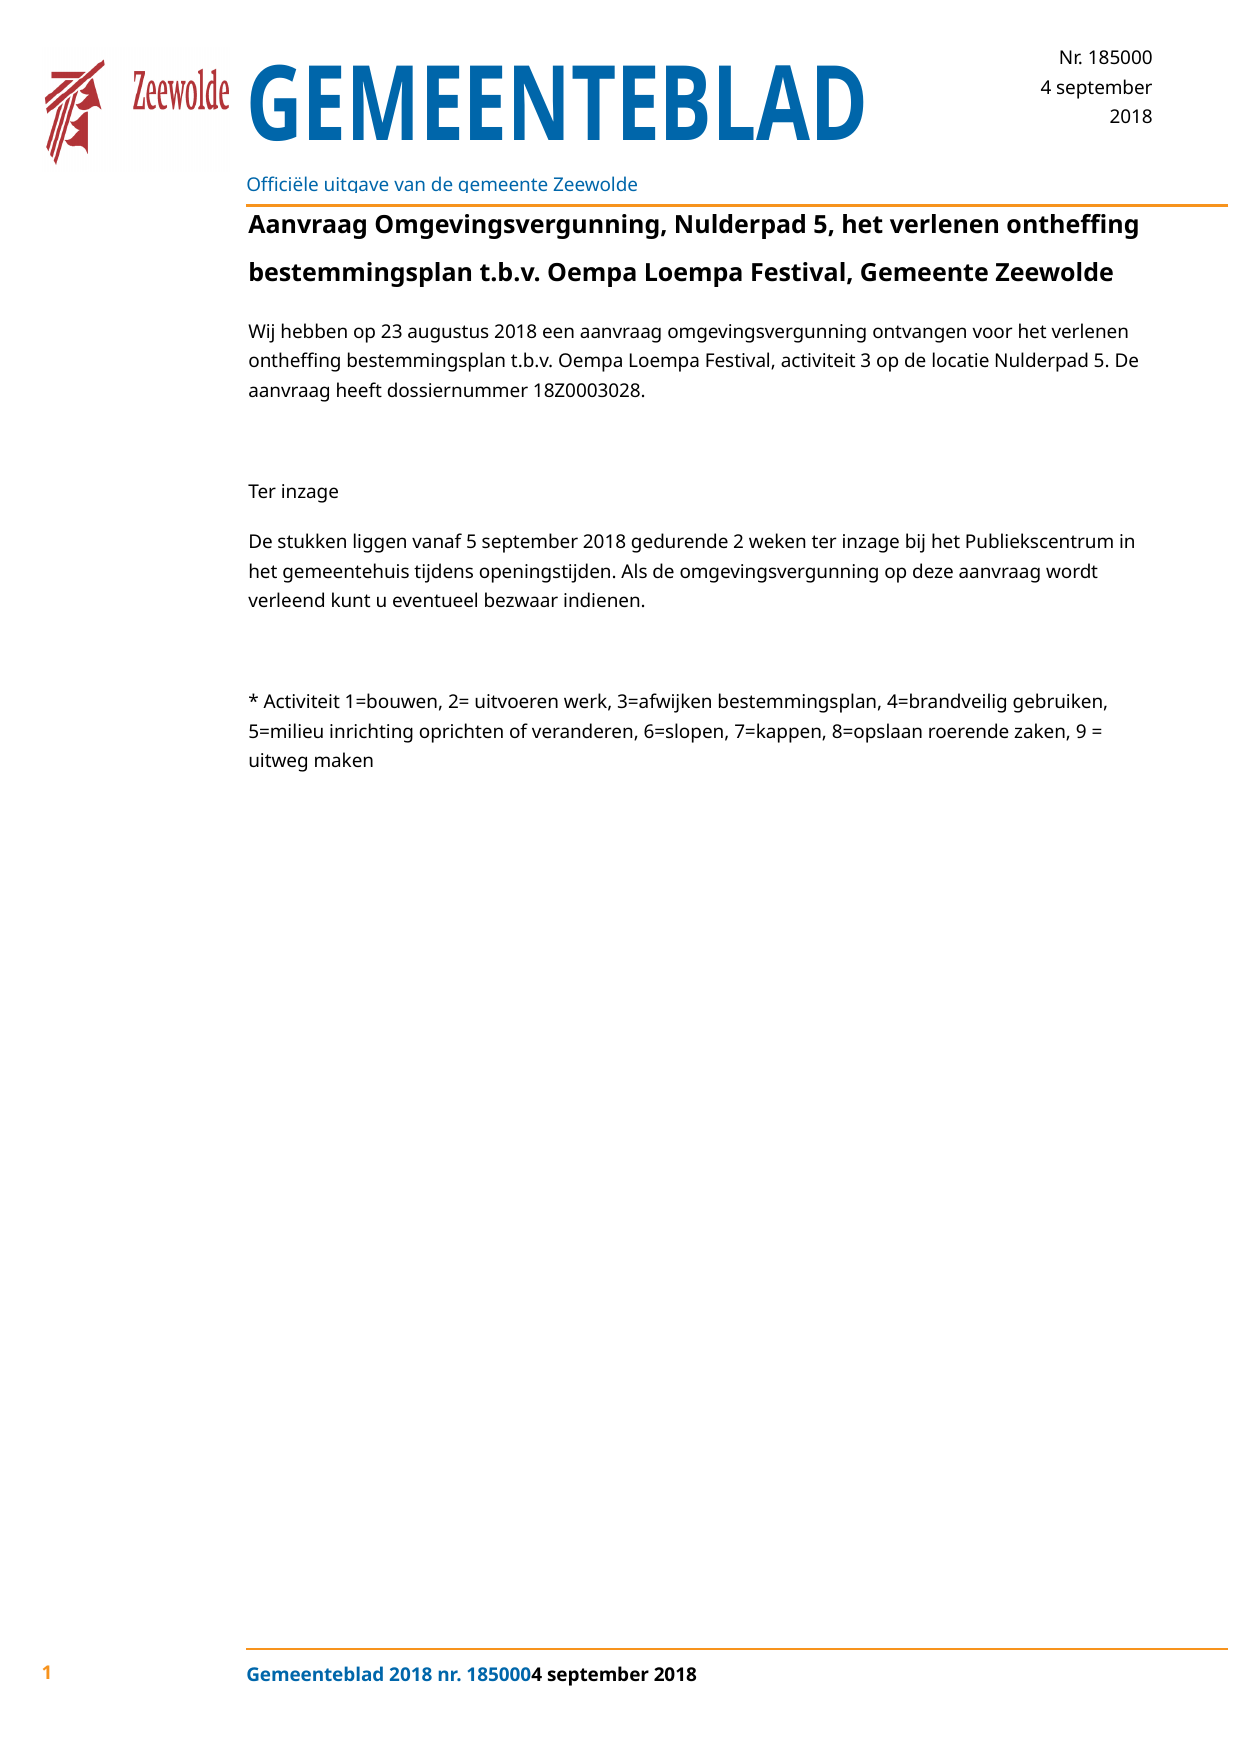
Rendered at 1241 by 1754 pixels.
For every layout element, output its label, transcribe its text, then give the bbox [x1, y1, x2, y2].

text De stukken liggen vanaf 5 september 2018 gedurende 2 weken ter inzage bij het Publiekscentrum in het gemeentehuis tijdens openingstijden. Als de omgevingsvergunning op deze aanvraag wordt verleend kunt u eventueel bezwaar indienen. [248, 528, 1152, 613]
text * Activiteit 1=bouwen, 2= uitvoeren werk, 3=afwijken bestemmingsplan, 4=brandveilig gebruiken, 5=milieu inrichting oprichten of veranderen, 6=slopen, 7=kappen, 8=opslaan roerende zaken, 9 = uitweg maken [248, 688, 1152, 773]
text Wij hebben op 23 augustus 2018 een aanvraag omgevingsvergunning ontvangen voor het verlenen ontheffing bestemmingsplan t.b.v. Oempa Loempa Festival, activiteit 3 op de locatie Nulderpad 5. De aanvraag heeft dossiernummer 18Z0003028. [248, 318, 1152, 403]
picture [41, 47, 231, 172]
text Aanvraag Omgevingsvergunning, Nulderpad 5, het verlenen ontheffing bestemmingsplan t.b.v. Oempa Loempa Festival, Gemeente Zeewolde [248, 207, 1152, 288]
text Ter inzage [248, 478, 1152, 504]
